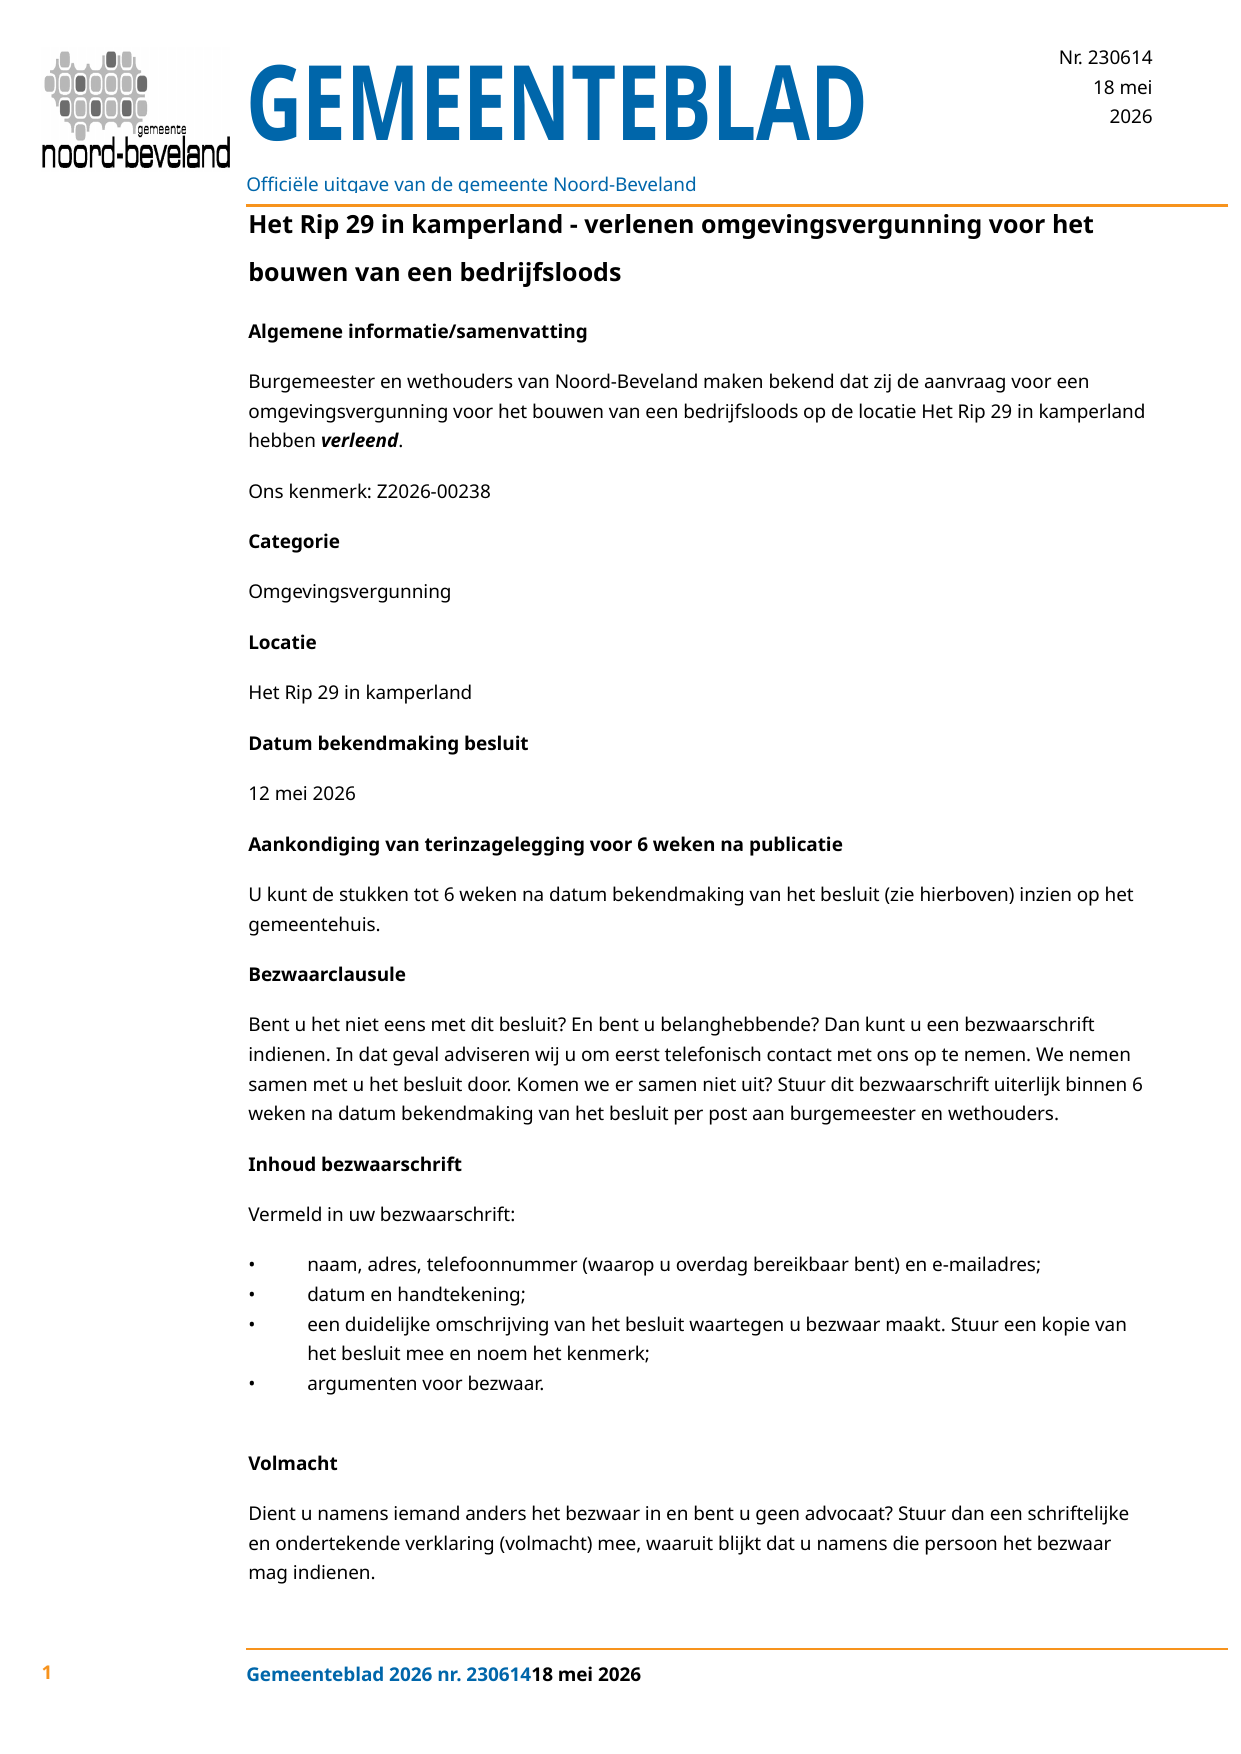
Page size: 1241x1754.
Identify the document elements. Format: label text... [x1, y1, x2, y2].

list een duidelijke omschrijving van het besluit waartegen u bezwaar maakt. Stuur een kopie van het besluit mee en noem het kenmerk; [248, 1311, 1152, 1366]
text Algemene informatie/samenvatting [248, 318, 1152, 344]
list naam, adres, telefoonnummer (waarop u overdag bereikbaar bent) en e-mailadres; [248, 1252, 1152, 1277]
text 12 mei 2026 [248, 780, 1152, 806]
text Het Rip 29 in kamperland - verlenen omgevingsvergunning voor het bouwen van een bedrijfsloods [248, 207, 1152, 288]
text Bent u het niet eens met dit besluit? En bent u belanghebbende? Dan kunt u een bezwaarschrift indienen. In dat geval adviseren wij u om eerst telefonisch contact met ons op te nemen. We nemen samen met u het besluit door. Komen we er samen niet uit? Stuur dit bezwaarschrift uiterlijk binnen 6 weken na datum bekendmaking van het besluit per post aan burgemeester en wethouders. [248, 1012, 1152, 1126]
text Volmacht [248, 1450, 1152, 1476]
text Bezwaarclausule [248, 961, 1152, 987]
text Burgemeester en wethouders van Noord-Beveland maken bekend dat zij de aanvraag voor een omgevingsvergunning voor het bouwen van een bedrijfsloods op de locatie Het Rip 29 in kamperland hebben verleend. [248, 368, 1152, 453]
text Ons kenmerk: Z2026-00238 [248, 478, 1152, 504]
text Categorie [248, 528, 1152, 554]
text Inhoud bezwaarschrift [248, 1151, 1152, 1177]
text Vermeld in uw bezwaarschrift: [248, 1201, 1152, 1227]
text Dient u namens iemand anders het bezwaar in en bent u geen advocaat? Stuur dan een schriftelijke en ondertekende verklaring (volmacht) mee, waaruit blijkt dat u namens die persoon het bezwaar mag indienen. [248, 1500, 1152, 1585]
text Locatie [248, 629, 1152, 655]
picture [41, 47, 231, 172]
text U kunt de stukken tot 6 weken na datum bekendmaking van het besluit (zie hierboven) inzien op het gemeentehuis. [248, 881, 1152, 937]
text Omgevingsvergunning [248, 579, 1152, 604]
text Aankondiging van terinzagelegging voor 6 weken na publicatie [248, 831, 1152, 857]
list datum en handtekening; [248, 1281, 1152, 1307]
list argumenten voor bezwaar. [248, 1370, 1152, 1396]
text Datum bekendmaking besluit [248, 730, 1152, 756]
text Het Rip 29 in kamperland [248, 679, 1152, 705]
